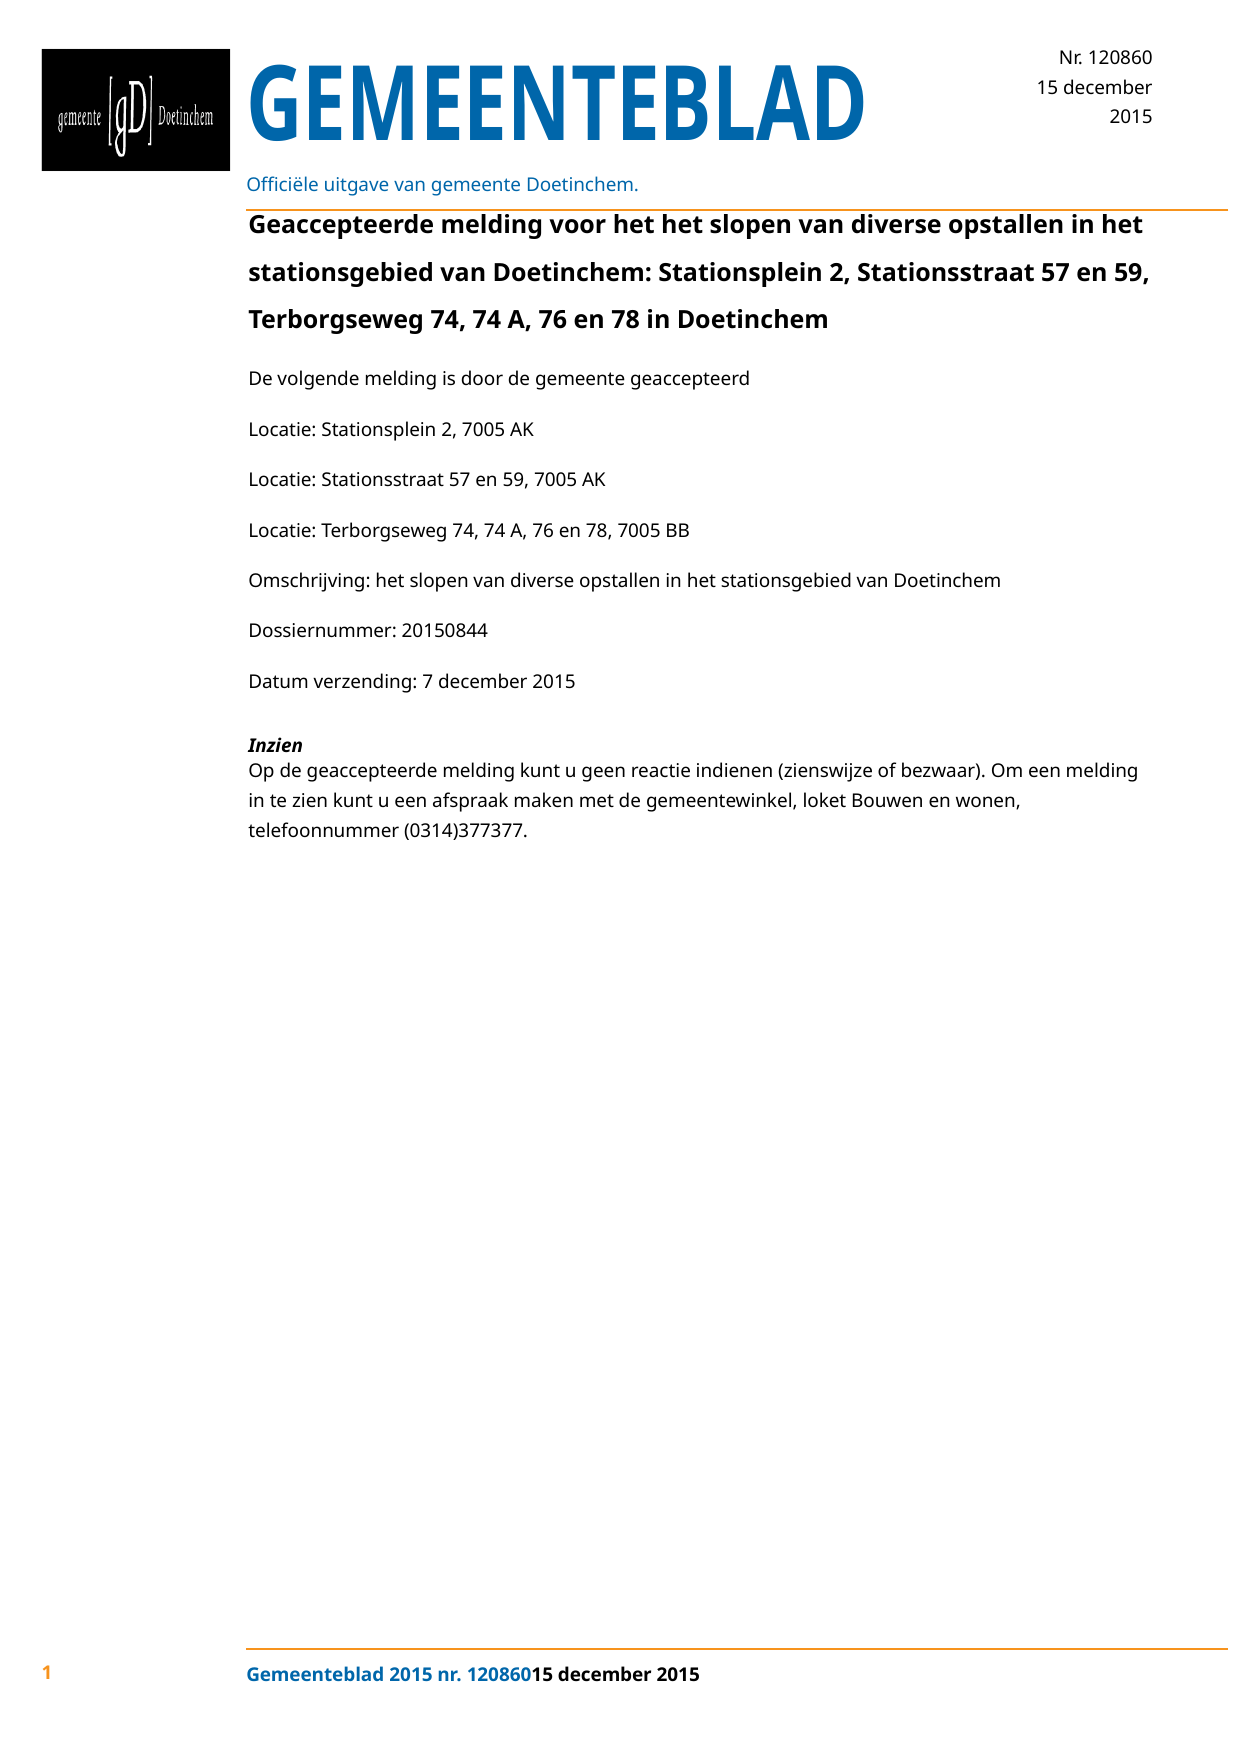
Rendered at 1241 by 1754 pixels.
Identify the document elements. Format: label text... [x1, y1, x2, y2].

text Inzien [248, 732, 1152, 758]
text Dossiernummer: 20150844 [248, 618, 1152, 643]
picture [41, 47, 231, 172]
text Datum verzending: 7 december 2015 [248, 668, 1152, 694]
text Locatie: Stationsplein 2, 7005 AK [248, 416, 1152, 442]
text De volgende melding is door de gemeente geaccepteerd [248, 366, 1152, 391]
text Op de geaccepteerde melding kunt u geen reactie indienen (zienswijze of bezwaar). Om een melding in te zien kunt u een afspraak maken met de gemeentewinkel, loket Bouwen en wonen, telefoonnummer (0314)377377. [248, 758, 1152, 843]
text Geaccepteerde melding voor het het slopen van diverse opstallen in het stationsgebied van Doetinchem: Stationsplein 2, Stationsstraat 57 en 59, Terborgseweg 74, 74 A, 76 en 78 in Doetinchem [248, 211, 1152, 336]
text Locatie: Terborgseweg 74, 74 A, 76 en 78, 7005 BB [248, 517, 1152, 542]
text Locatie: Stationsstraat 57 en 59, 7005 AK [248, 466, 1152, 492]
text Omschrijving: het slopen van diverse opstallen in het stationsgebied van Doetinchem [248, 567, 1152, 593]
